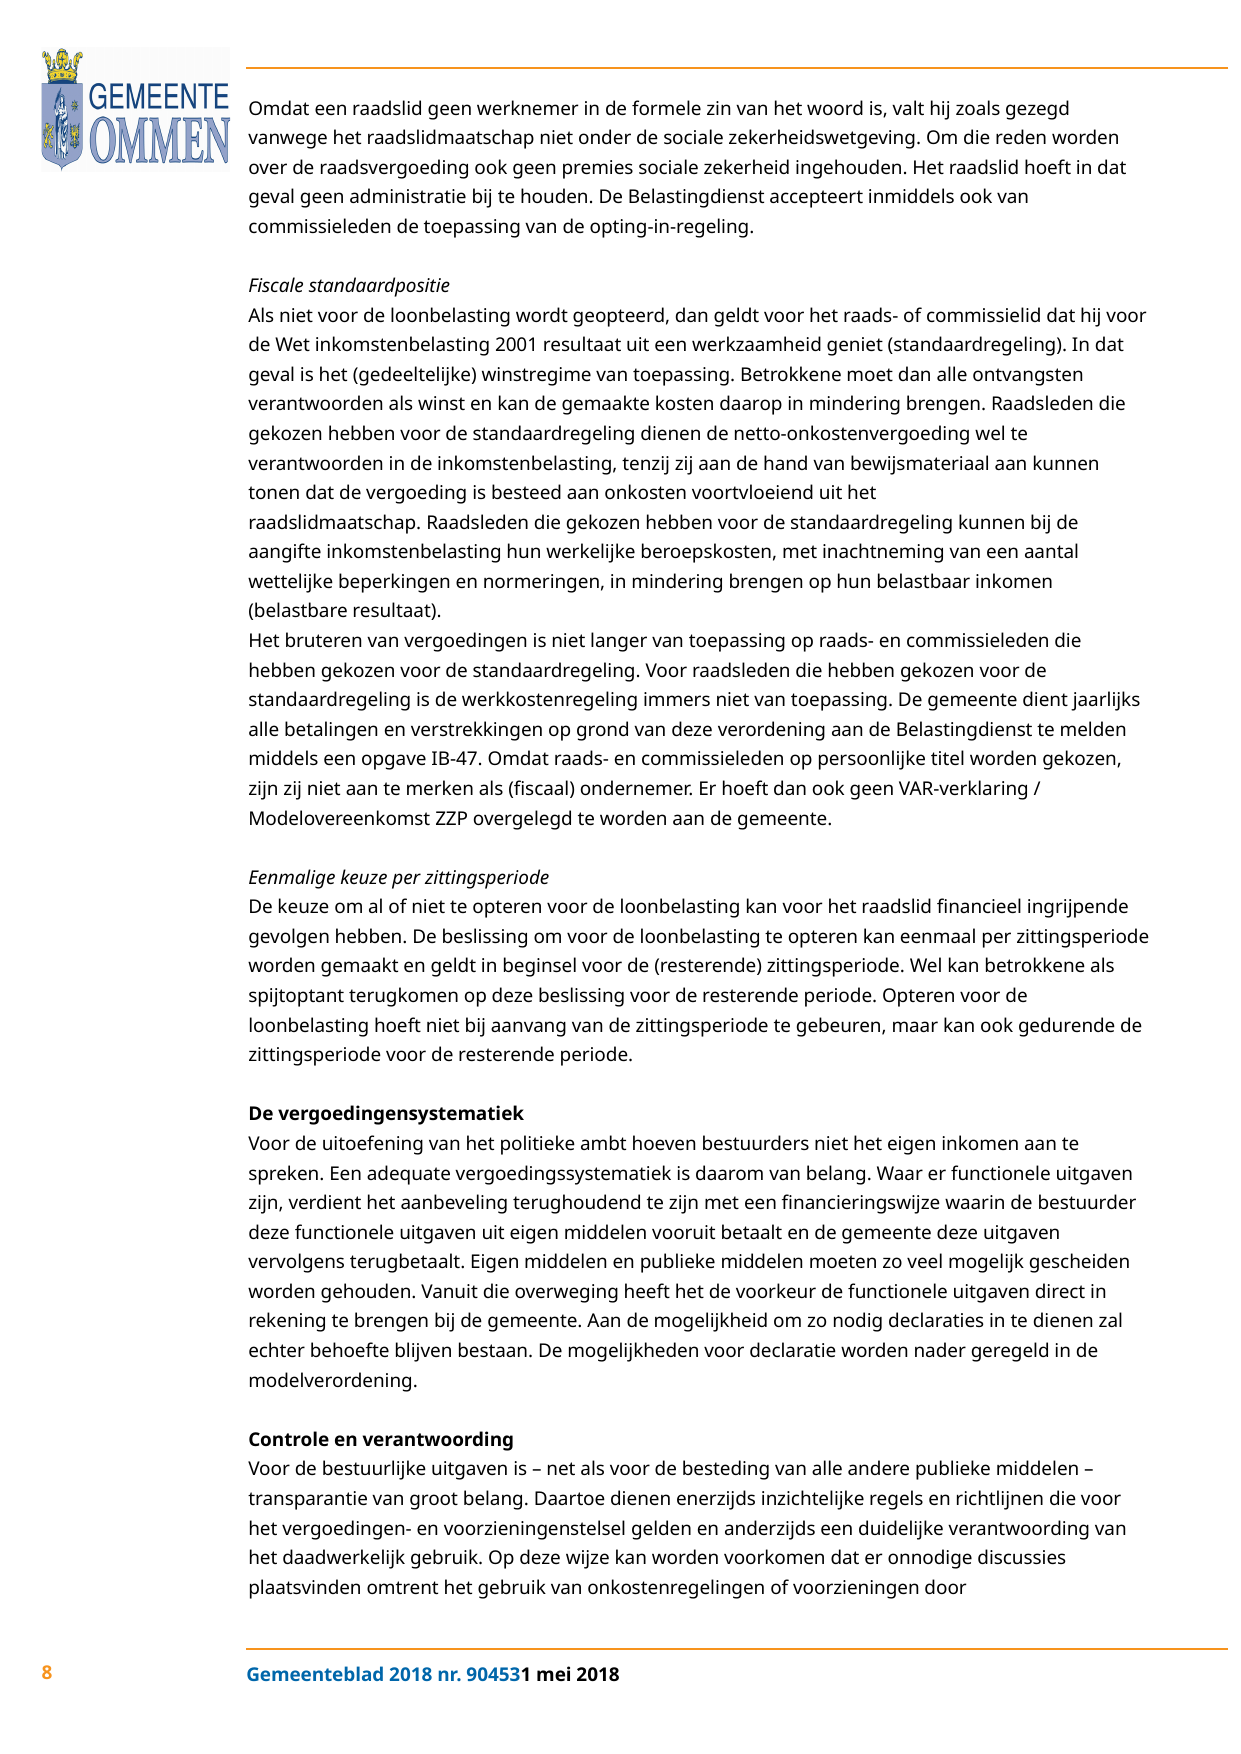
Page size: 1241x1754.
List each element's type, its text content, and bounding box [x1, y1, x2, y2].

text Eenmalige keuze per zittingsperiode [248, 864, 1152, 890]
text Omdat een raadslid geen werknemer in de formele zin van het woord is, valt hij zoals gezegd vanwege het raadslidmaatschap niet onder de sociale zekerheidswetgeving. Om die reden worden over de raadsvergoeding ook geen premies sociale zekerheid ingehouden. Het raadslid hoeft in dat geval geen administratie bij te houden. De Belastingdienst accepteert inmiddels ook van commissieleden de toepassing van de opting-in-regeling. [248, 95, 1152, 239]
picture [41, 47, 231, 172]
text Het bruteren van vergoedingen is niet langer van toepassing op raads- en commissieleden die hebben gekozen voor de standaardregeling. Voor raadsleden die hebben gekozen voor de standaardregeling is de werkkostenregeling immers niet van toepassing. De gemeente dient jaarlijks alle betalingen en verstrekkingen op grond van deze verordening aan de Belastingdienst te melden middels een opgave IB-47. Omdat raads- en commissieleden op persoonlijke titel worden gekozen, zijn zij niet aan te merken als (fiscaal) ondernemer. Er hoeft dan ook geen VAR-verklaring / Modelovereenkomst ZZP overgelegd te worden aan de gemeente. [248, 627, 1152, 831]
text Als niet voor de loonbelasting wordt geopteerd, dan geldt voor het raads- of commissielid dat hij voor de Wet inkomstenbelasting 2001 resultaat uit een werkzaamheid geniet (standaardregeling). In dat geval is het (gedeeltelijke) winstregime van toepassing. Betrokkene moet dan alle ontvangsten verantwoorden als winst en kan de gemaakte kosten daarop in mindering brengen. Raadsleden die gekozen hebben voor de standaardregeling dienen de netto-onkostenvergoeding wel te verantwoorden in de inkomstenbelasting, tenzij zij aan de hand van bewijsmateriaal aan kunnen tonen dat de vergoeding is besteed aan onkosten voortvloeiend uit het raadslidmaatschap. Raadsleden die gekozen hebben voor de standaardregeling kunnen bij de aangifte inkomstenbelasting hun werkelijke beroepskosten, met inachtneming van een aantal wettelijke beperkingen en normeringen, in mindering brengen op hun belastbaar inkomen (belastbare resultaat). [248, 302, 1152, 623]
text Voor de uitoefening van het politieke ambt hoeven bestuurders niet het eigen inkomen aan te spreken. Een adequate vergoedingssystematiek is daarom van belang. Waar er functionele uitgaven zijn, verdient het aanbeveling terughoudend te zijn met een financieringswijze waarin de bestuurder deze functionele uitgaven uit eigen middelen vooruit betaalt en de gemeente deze uitgaven vervolgens terugbetaalt. Eigen middelen en publieke middelen moeten zo veel mogelijk gescheiden worden gehouden. Vanuit die overweging heeft het de voorkeur de functionele uitgaven direct in rekening te brengen bij de gemeente. Aan de mogelijkheid om zo nodig declaraties in te dienen zal echter behoefte blijven bestaan. De mogelijkheden voor declaratie worden nader geregeld in de modelverordening. [248, 1130, 1152, 1393]
text De vergoedingensystematiek [248, 1101, 1152, 1126]
text De keuze om al of niet te opteren voor de loonbelasting kan voor het raadslid financieel ingrijpende gevolgen hebben. De beslissing om voor de loonbelasting te opteren kan eenmaal per zittingsperiode worden gemaakt en geldt in beginsel voor de (resterende) zittingsperiode. Wel kan betrokkene als spijtoptant terugkomen op deze beslissing voor de resterende periode. Opteren voor de loonbelasting hoeft niet bij aanvang van de zittingsperiode te gebeuren, maar kan ook gedurende de zittingsperiode voor de resterende periode. [248, 893, 1152, 1067]
text Controle en verantwoording [248, 1426, 1152, 1452]
text Voor de bestuurlijke uitgaven is – net als voor de besteding van alle andere publieke middelen – transparantie van groot belang. Daartoe dienen enerzijds inzichtelijke regels en richtlijnen die voor het vergoedingen- en voorzieningenstelsel gelden en anderzijds een duidelijke verantwoording van het daadwerkelijk gebruik. Op deze wijze kan worden voorkomen dat er onnodige discussies plaatsvinden omtrent het gebruik van onkostenregelingen of voorzieningen door [248, 1456, 1152, 1600]
text Fiscale standaardpositie [248, 272, 1152, 298]
